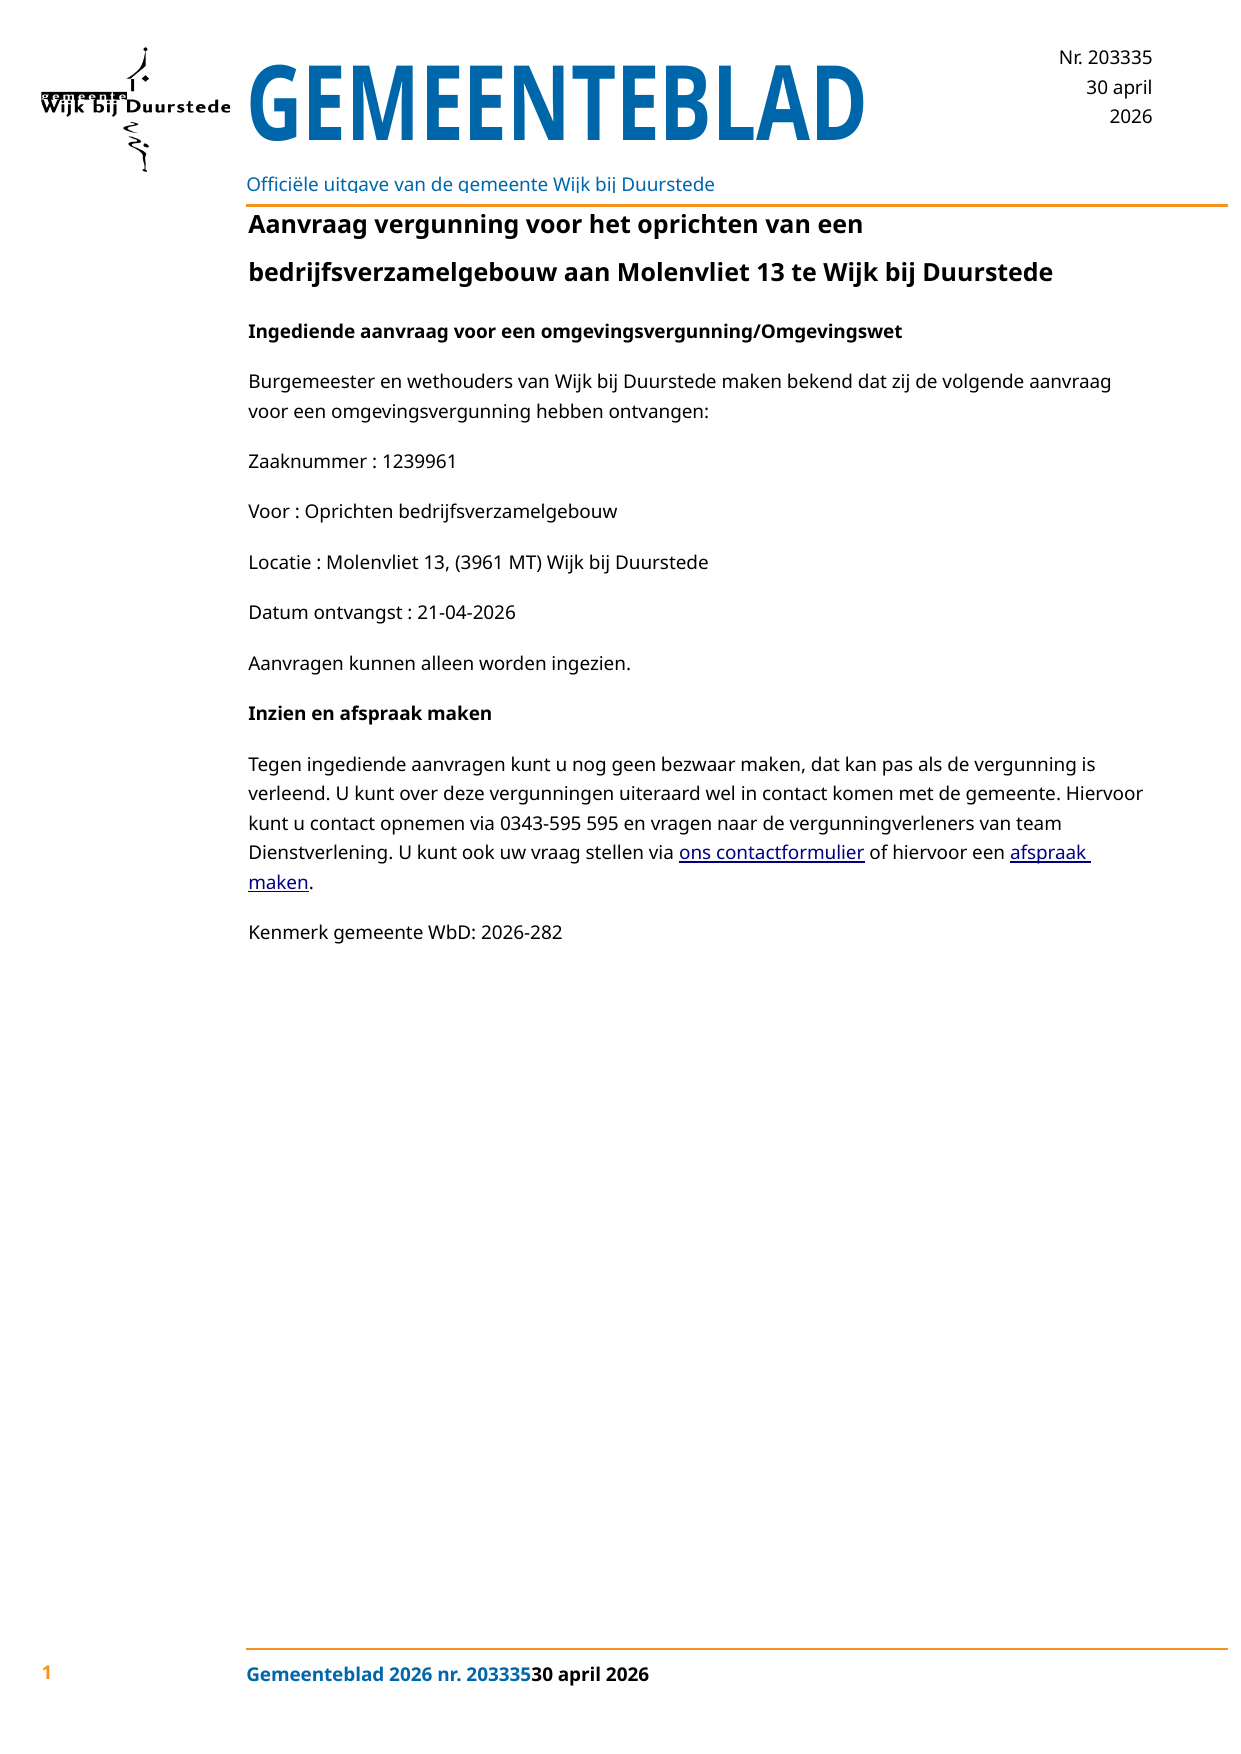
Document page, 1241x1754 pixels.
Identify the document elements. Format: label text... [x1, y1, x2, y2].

text Zaaknummer : 1239961 [248, 448, 1152, 474]
text Burgemeester en wethouders van Wijk bij Duurstede maken bekend dat zij de volgende aanvraag voor een omgevingsvergunning hebben ontvangen: [248, 368, 1152, 424]
text Datum ontvangst : 21-04-2026 [248, 599, 1152, 625]
text Ingediende aanvraag voor een omgevingsvergunning/Omgevingswet [248, 318, 1152, 344]
text Inzien en afspraak maken [248, 700, 1152, 726]
picture [41, 47, 231, 172]
text Aanvragen kunnen alleen worden ingezien. [248, 650, 1152, 676]
text Tegen ingediende aanvragen kunt u nog geen bezwaar maken, dat kan pas als de vergunning is verleend. U kunt over deze vergunningen uiteraard wel in contact komen met de gemeente. Hiervoor kunt u contact opnemen via 0343-595 595 en vragen naar de vergunningverleners van team Dienstverlening. U kunt ook uw vraag stellen via ons contactformulier of hiervoor een afspraak maken. [248, 751, 1152, 895]
text Aanvraag vergunning voor het oprichten van een bedrijfsverzamelgebouw aan Molenvliet 13 te Wijk bij Duurstede [248, 207, 1152, 288]
text Locatie : Molenvliet 13, (3961 MT) Wijk bij Duurstede [248, 549, 1152, 575]
text Voor : Oprichten bedrijfsverzamelgebouw [248, 499, 1152, 524]
text Kenmerk gemeente WbD: 2026-282 [248, 919, 1152, 945]
